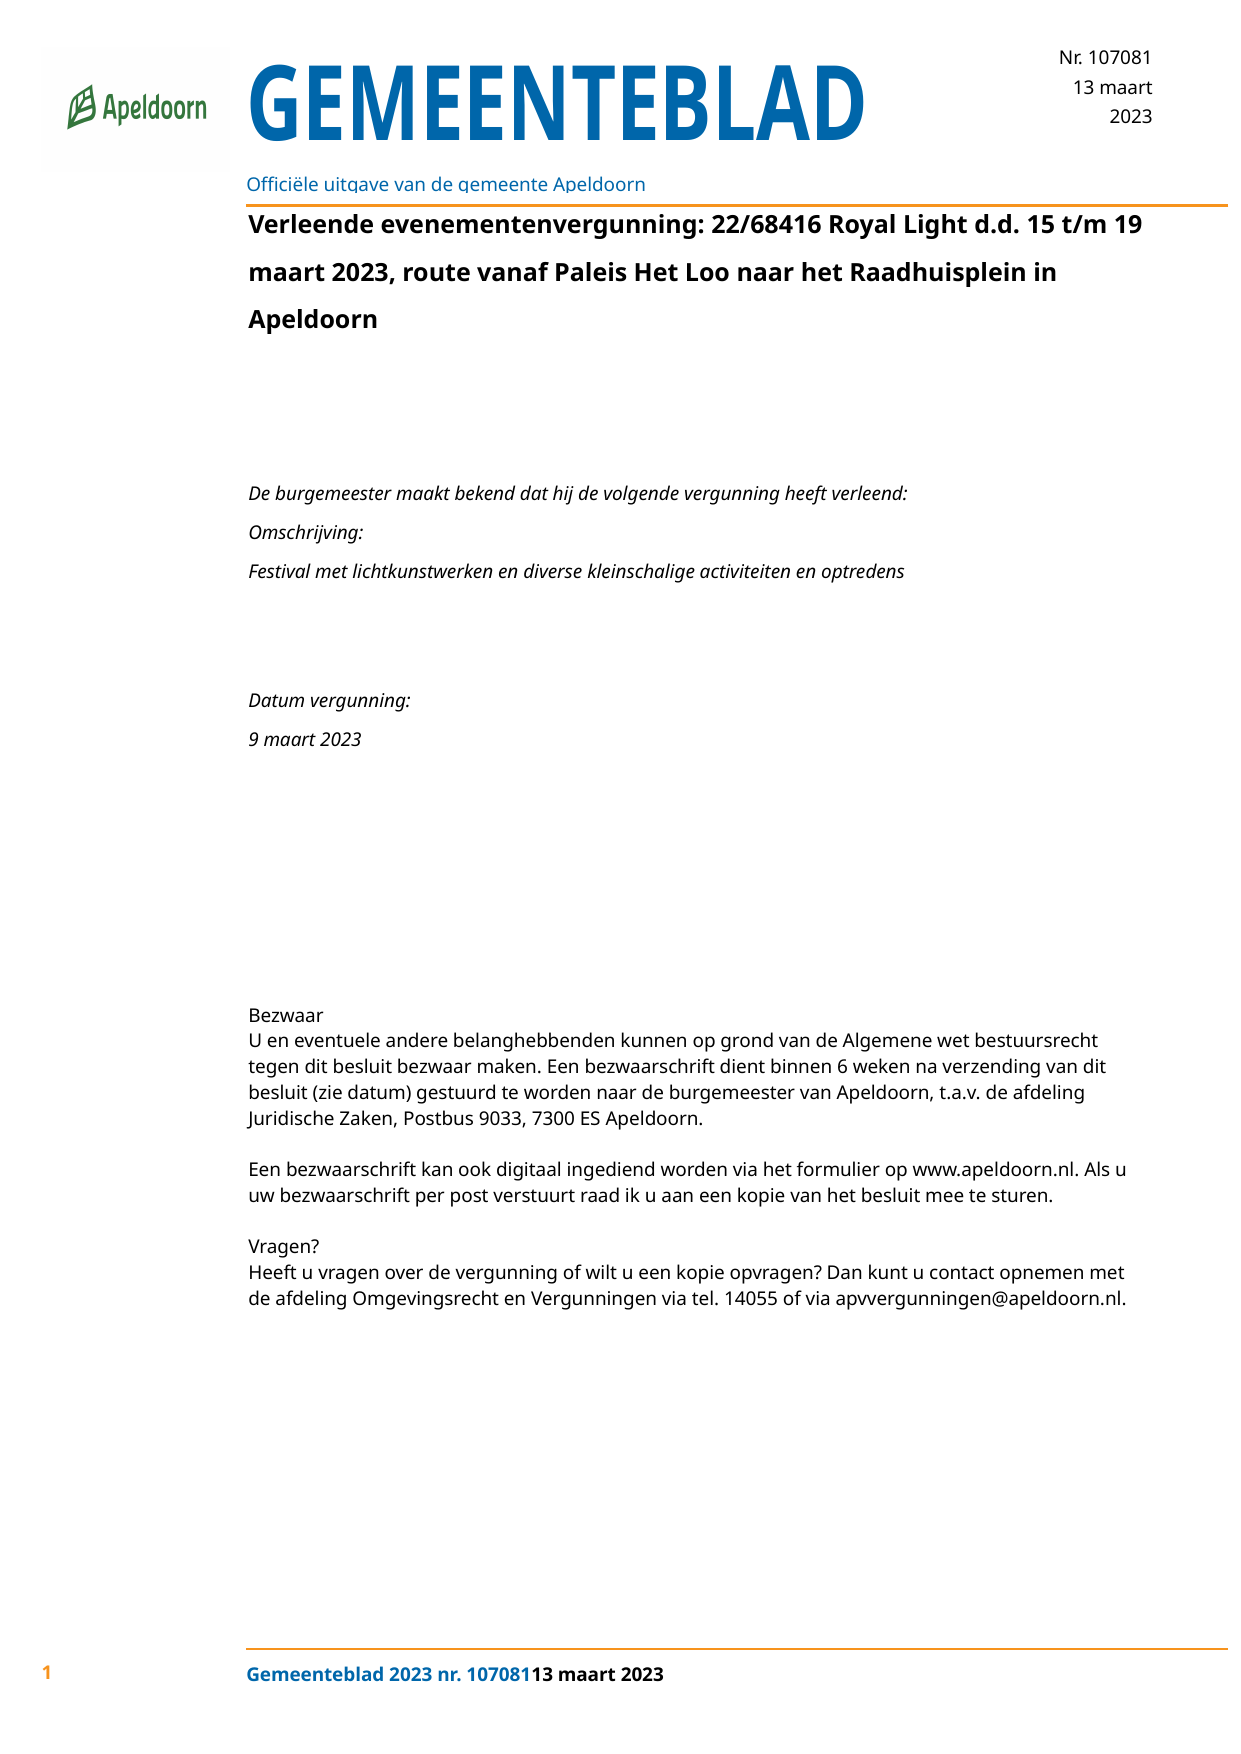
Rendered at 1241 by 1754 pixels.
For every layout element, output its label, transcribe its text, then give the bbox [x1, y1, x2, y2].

text De burgemeester maakt bekend dat hij de volgende vergunning heeft verleend: [248, 480, 1152, 506]
text Een bezwaarschrift kan ook digitaal ingediend worden via het formulier op www.apeldoorn.nl. Als u uw bezwaarschrift per post verstuurt raad ik u aan een kopie van het besluit mee te sturen. [248, 1156, 1152, 1208]
text Omschrijving: [248, 519, 1152, 545]
text Datum vergunning: [248, 687, 1152, 713]
text U en eventuele andere belanghebbenden kunnen op grond van de Algemene wet bestuursrecht tegen dit besluit bezwaar maken. Een bezwaarschrift dient binnen 6 weken na verzending van dit besluit (zie datum) gestuurd te worden naar de burgemeester van Apeldoorn, t.a.v. de afdeling Juridische Zaken, Postbus 9033, 7300 ES Apeldoorn. [248, 1028, 1152, 1131]
text Bezwaar [248, 1002, 1152, 1028]
picture [41, 47, 231, 172]
text Festival met lichtkunstwerken en diverse kleinschalige activiteiten en optredens [248, 558, 1152, 584]
text Vragen? [248, 1233, 1152, 1259]
text Verleende evenementenvergunning: 22/68416 Royal Light d.d. 15 t/m 19 maart 2023, route vanaf Paleis Het Loo naar het Raadhuisplein in Apeldoorn [248, 207, 1152, 336]
text 9 maart 2023 [248, 727, 1152, 752]
text Heeft u vragen over de vergunning of wilt u een kopie opvragen? Dan kunt u contact opnemen met de afdeling Omgevingsrecht en Vergunningen via tel. 14055 of via apvvergunningen@apeldoorn.nl. [248, 1259, 1152, 1311]
